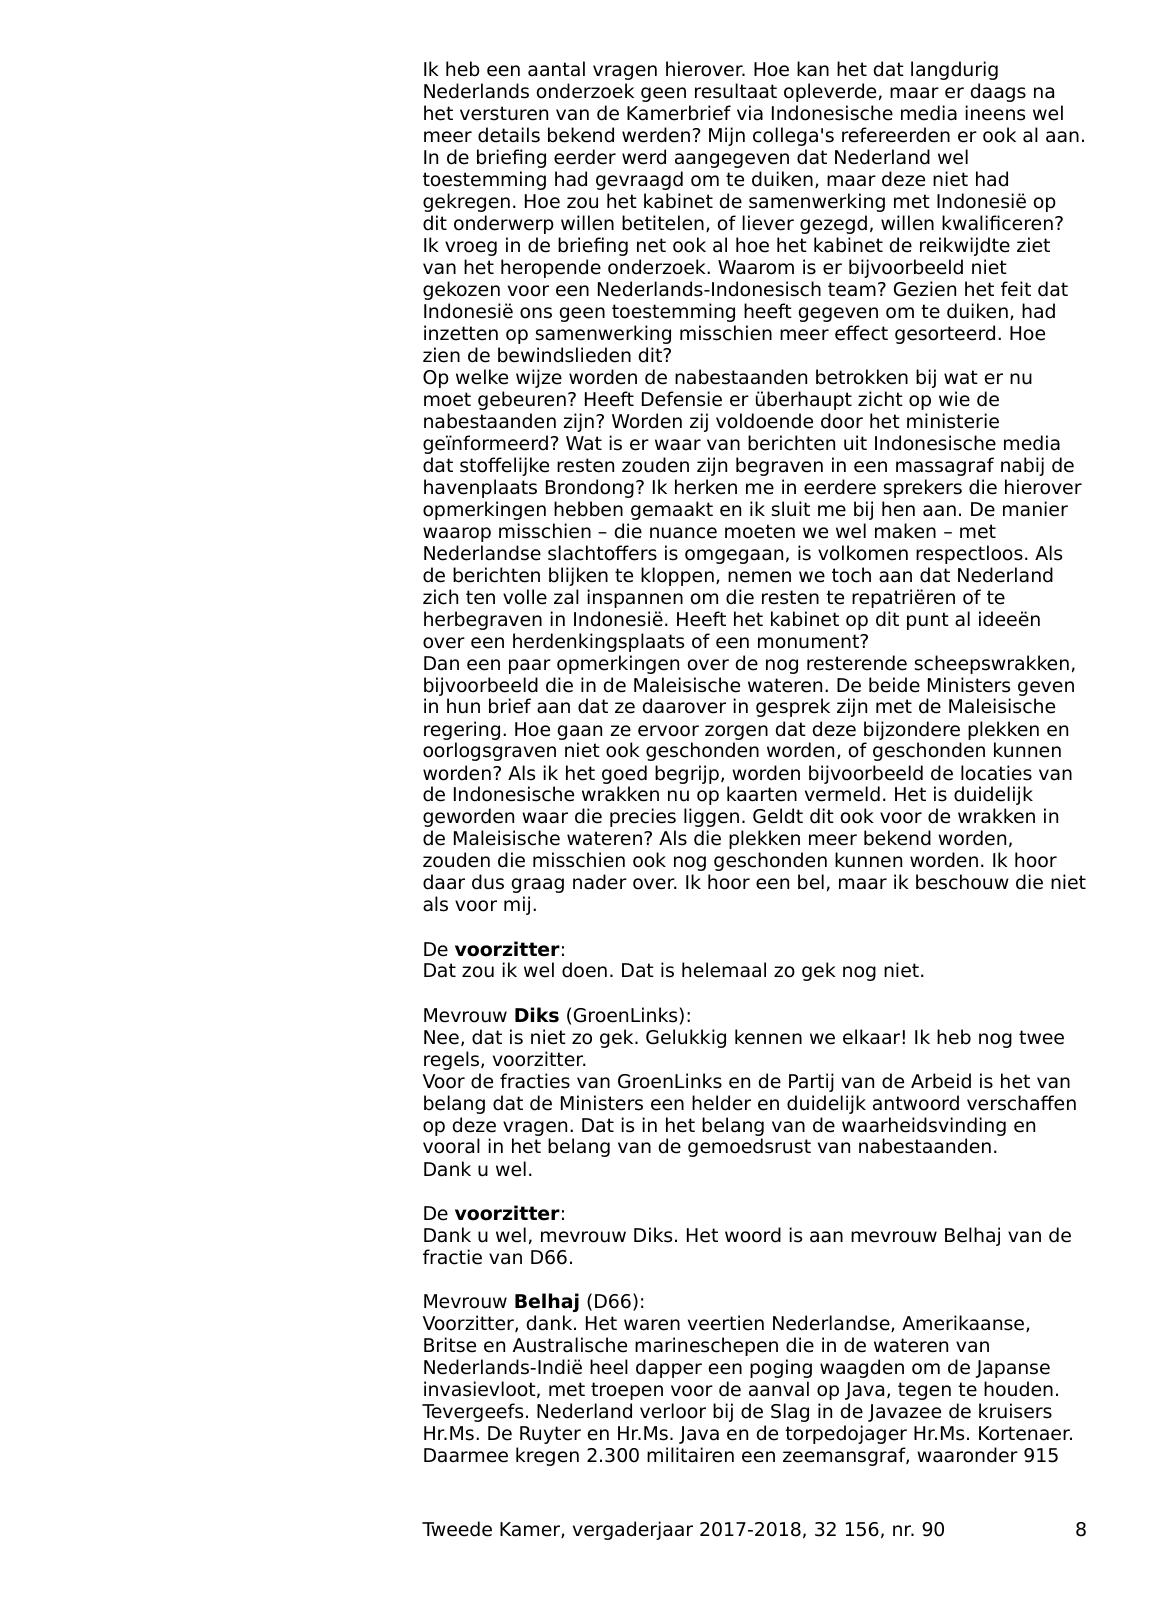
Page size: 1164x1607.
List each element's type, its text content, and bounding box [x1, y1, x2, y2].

text Voorzitter, dank. Het waren veertien Nederlandse, Amerikaanse, Britse en Australische marineschepen die in de wateren van Nederlands-Indië heel dapper een poging waagden om de Japanse invasievloot, met troepen voor de aanval op Java, tegen te houden. Tevergeefs. Nederland verloor bij de Slag in de Javazee de kruisers Hr.Ms. De Ruyter en Hr.Ms. Java en de torpedojager Hr.Ms. Kortenaer. Daarmee kregen 2.300 militairen een zeemansgraf, waaronder 915 [422, 1313, 1087, 1467]
text Mevrouw Belhaj (D66): [422, 1291, 1087, 1313]
text De voorzitter: [422, 938, 1087, 960]
text Dat zou ik wel doen. Dat is helemaal zo gek nog niet. [422, 960, 1087, 982]
text Op welke wijze worden de nabestaanden betrokken bij wat er nu moet gebeuren? Heeft Defensie er überhaupt zicht op wie de nabestaanden zijn? Worden zij voldoende door het ministerie geïnformeerd? Wat is er waar van berichten uit Indonesische media dat stoffelijke resten zouden zijn begraven in een massagraf nabij de havenplaats Brondong? Ik herken me in eerdere sprekers die hierover opmerkingen hebben gemaakt en ik sluit me bij hen aan. De manier waarop misschien – die nuance moeten we wel maken – met Nederlandse slachtoffers is omgegaan, is volkomen respectloos. Als de berichten blijken te kloppen, nemen we toch aan dat Nederland zich ten volle zal inspannen om die resten te repatriëren of te herbegraven in Indonesië. Heeft het kabinet op dit punt al ideeën over een herdenkingsplaats of een monument? [422, 367, 1087, 652]
text Mevrouw Diks (GroenLinks): [422, 1004, 1087, 1027]
text Nee, dat is niet zo gek. Gelukkig kennen we elkaar! Ik heb nog twee regels, voorzitter. [422, 1027, 1087, 1071]
text Dank u wel. [422, 1158, 1087, 1180]
text Dan een paar opmerkingen over de nog resterende scheepswrakken, bijvoorbeeld die in de Maleisische wateren. De beide Ministers geven in hun brief aan dat ze daarover in gesprek zijn met de Maleisische regering. Hoe gaan ze ervoor zorgen dat deze bijzondere plekken en oorlogsgraven niet ook geschonden worden, of geschonden kunnen worden? Als ik het goed begrijp, worden bijvoorbeeld de locaties van de Indonesische wrakken nu op kaarten vermeld. Het is duidelijk geworden waar die precies liggen. Geldt dit ook voor de wrakken in de Maleisische wateren? Als die plekken meer bekend worden, zouden die misschien ook nog geschonden kunnen worden. Ik hoor daar dus graag nader over. Ik hoor een bel, maar ik beschouw die niet als voor mij. [422, 652, 1087, 916]
text De voorzitter: [422, 1203, 1087, 1224]
text Voor de fracties van GroenLinks en de Partij van de Arbeid is het van belang dat de Ministers een helder en duidelijk antwoord verschaffen op deze vragen. Dat is in het belang van de waarheidsvinding en vooral in het belang van de gemoedsrust van nabestaanden. [422, 1071, 1087, 1158]
text Ik heb een aantal vragen hierover. Hoe kan het dat langdurig Nederlands onderzoek geen resultaat opleverde, maar er daags na het versturen van de Kamerbrief via Indonesische media ineens wel meer details bekend werden? Mijn collega's refereerden er ook al aan. In de briefing eerder werd aangegeven dat Nederland wel toestemming had gevraagd om te duiken, maar deze niet had gekregen. Hoe zou het kabinet de samenwerking met Indonesië op dit onderwerp willen betitelen, of liever gezegd, willen kwalificeren? Ik vroeg in de briefing net ook al hoe het kabinet de reikwijdte ziet van het heropende onderzoek. Waarom is er bijvoorbeeld niet gekozen voor een Nederlands-Indonesisch team? Gezien het feit dat Indonesië ons geen toestemming heeft gegeven om te duiken, had inzetten op samenwerking misschien meer effect gesorteerd. Hoe zien de bewindslieden dit? [422, 59, 1087, 367]
text Dank u wel, mevrouw Diks. Het woord is aan mevrouw Belhaj van de fractie van D66. [422, 1224, 1087, 1268]
